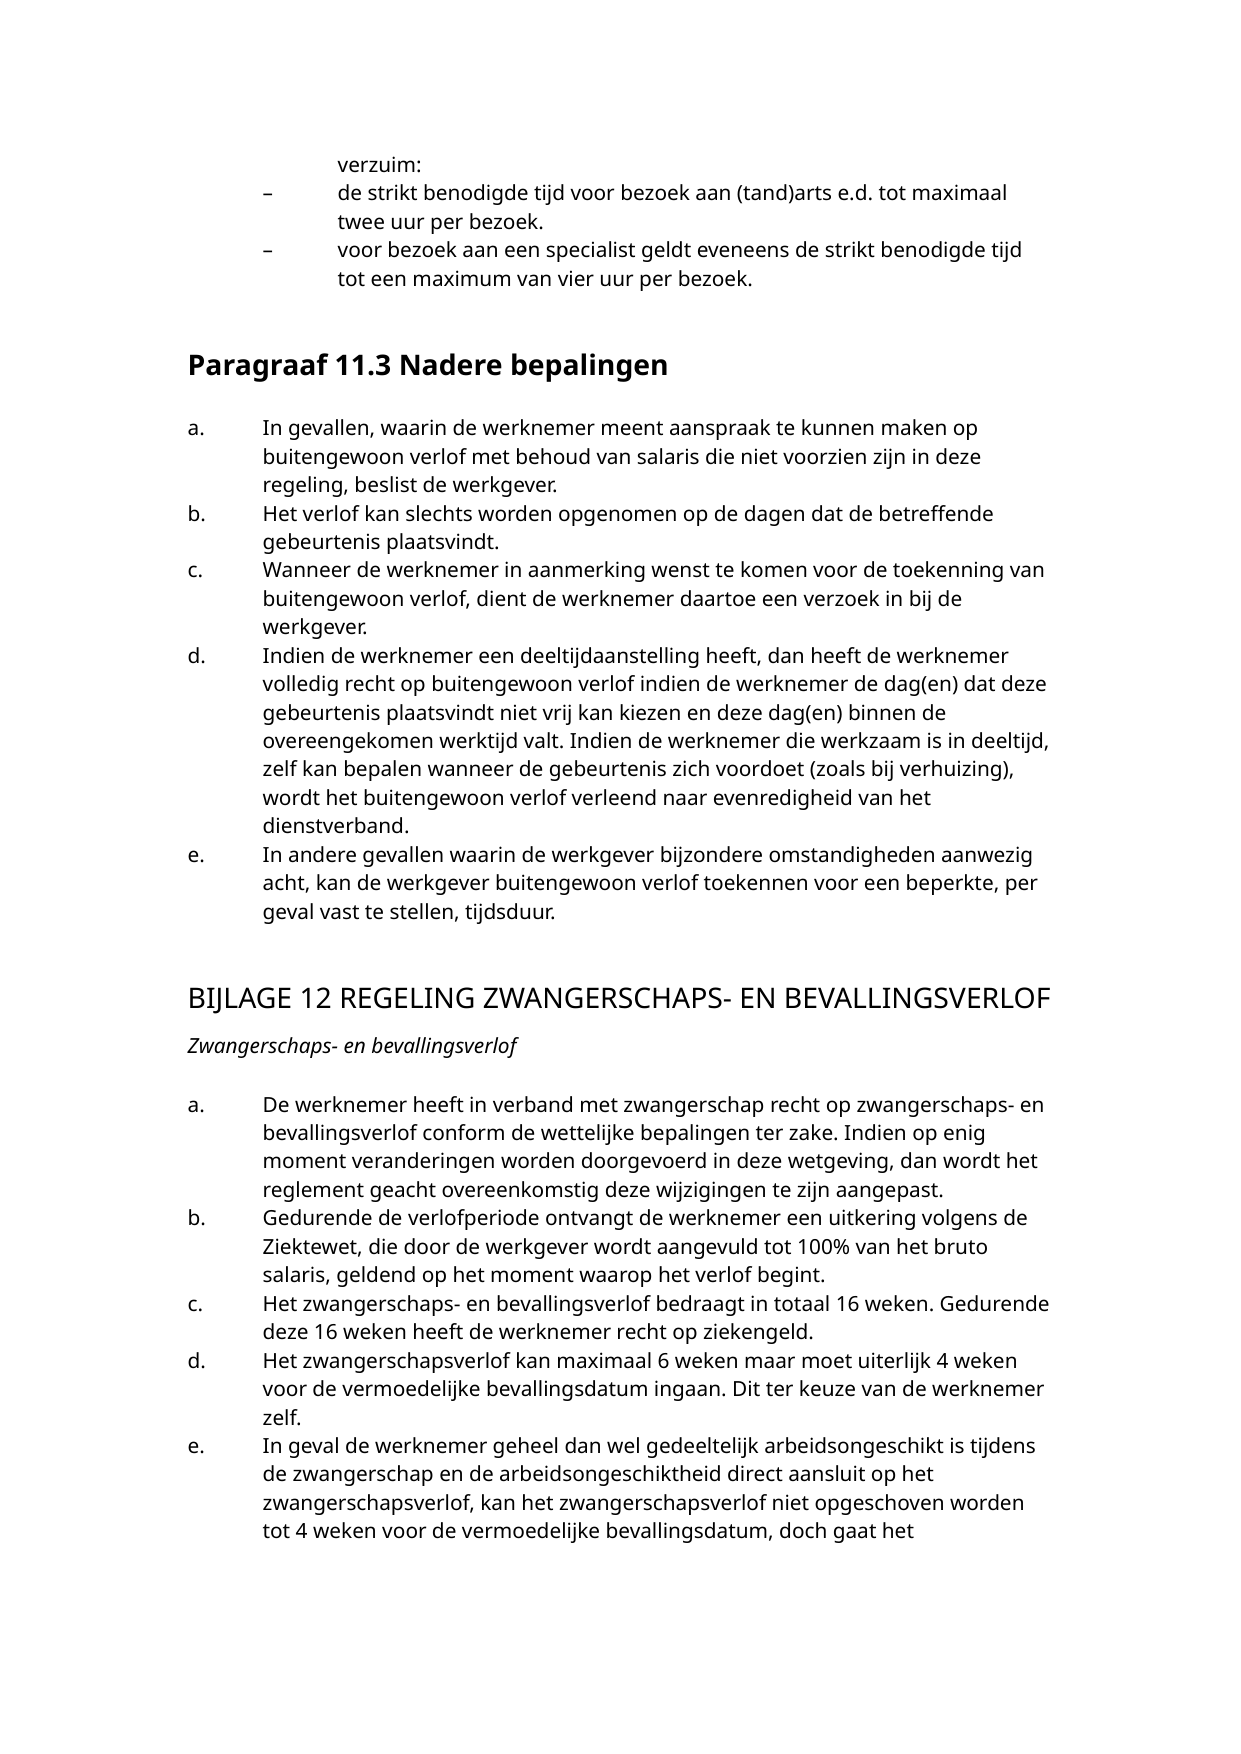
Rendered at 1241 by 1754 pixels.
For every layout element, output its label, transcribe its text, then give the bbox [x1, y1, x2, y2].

list Indien de werknemer een deeltijdaanstelling heeft, dan heeft de werknemer volledig recht op buitengewoon verlof indien de werknemer de dag(en) dat deze gebeurtenis plaatsvindt niet vrij kan kiezen en deze dag(en) binnen de overeengekomen werktijd valt. Indien de werknemer die werkzaam is in deeltijd, zelf kan bepalen wanneer de gebeurtenis zich voordoet (zoals bij verhuizing), wordt het buitengewoon verlof verleend naar evenredigheid van het dienstverband. [187, 641, 1053, 840]
list De werknemer heeft in verband met zwangerschap recht op zwangerschaps- en bevallingsverlof conform de wettelijke bepalingen ter zake. Indien op enig moment veranderingen worden doorgevoerd in deze wetgeving, dan wordt het reglement geacht overeenkomstig deze wijzigingen te zijn aangepast. [187, 1090, 1053, 1203]
list Het zwangerschaps- en bevallingsverlof bedraagt in totaal 16 weken. Gedurende deze 16 weken heeft de werknemer recht op ziekengeld. [187, 1289, 1053, 1346]
list Het verlof kan slechts worden opgenomen op de dagen dat de betreffende gebeurtenis plaatsvindt. [187, 499, 1053, 556]
text Zwangerschaps- en bevallingsverlof [187, 1031, 1053, 1060]
subtitle BIJLAGE 12 REGELING ZWANGERSCHAPS- EN BEVALLINGSVERLOF [187, 978, 1053, 1016]
list de strikt benodigde tijd voor bezoek aan (tand)arts e.d. tot maximaal twee uur per bezoek. [262, 178, 1053, 235]
list voor bezoek aan een specialist geldt eveneens de strikt benodigde tijd tot een maximum van vier uur per bezoek. [262, 235, 1053, 292]
list Het zwangerschapsverlof kan maximaal 6 weken maar moet uiterlijk 4 weken voor de vermoedelijke bevallingsdatum ingaan. Dit ter keuze van de werknemer zelf. [187, 1346, 1053, 1431]
list In gevallen, waarin de werknemer meent aanspraak te kunnen maken op buitengewoon verlof met behoud van salaris die niet voorzien zijn in deze regeling, beslist de werkgever. [187, 413, 1053, 499]
list Gedurende de verlofperiode ontvangt de werknemer een uitkering volgens de Ziektewet, die door de werkgever wordt aangevuld tot 100% van het bruto salaris, geldend op het moment waarop het verlof begint. [187, 1203, 1053, 1289]
list In andere gevallen waarin de werkgever bijzondere omstandigheden aanwezig acht, kan de werkgever buitengewoon verlof toekennen voor een beperkte, per geval vast te stellen, tijdsduur. [187, 840, 1053, 925]
subtitle Paragraaf 11.3 Nadere bepalingen [187, 345, 1053, 383]
list In geval de werknemer geheel dan wel gedeeltelijk arbeidsongeschikt is tijdens de zwangerschap en de arbeidsongeschiktheid direct aansluit op het zwangerschapsverlof, kan het zwangerschapsverlof niet opgeschoven worden tot 4 weken voor de vermoedelijke bevallingsdatum, doch gaat het [187, 1431, 1053, 1545]
list Wanneer de werknemer in aanmerking wenst te komen voor de toekenning van buitengewoon verlof, dient de werknemer daartoe een verzoek in bij de werkgever. [187, 556, 1053, 641]
list verzuim: [262, 150, 1053, 178]
